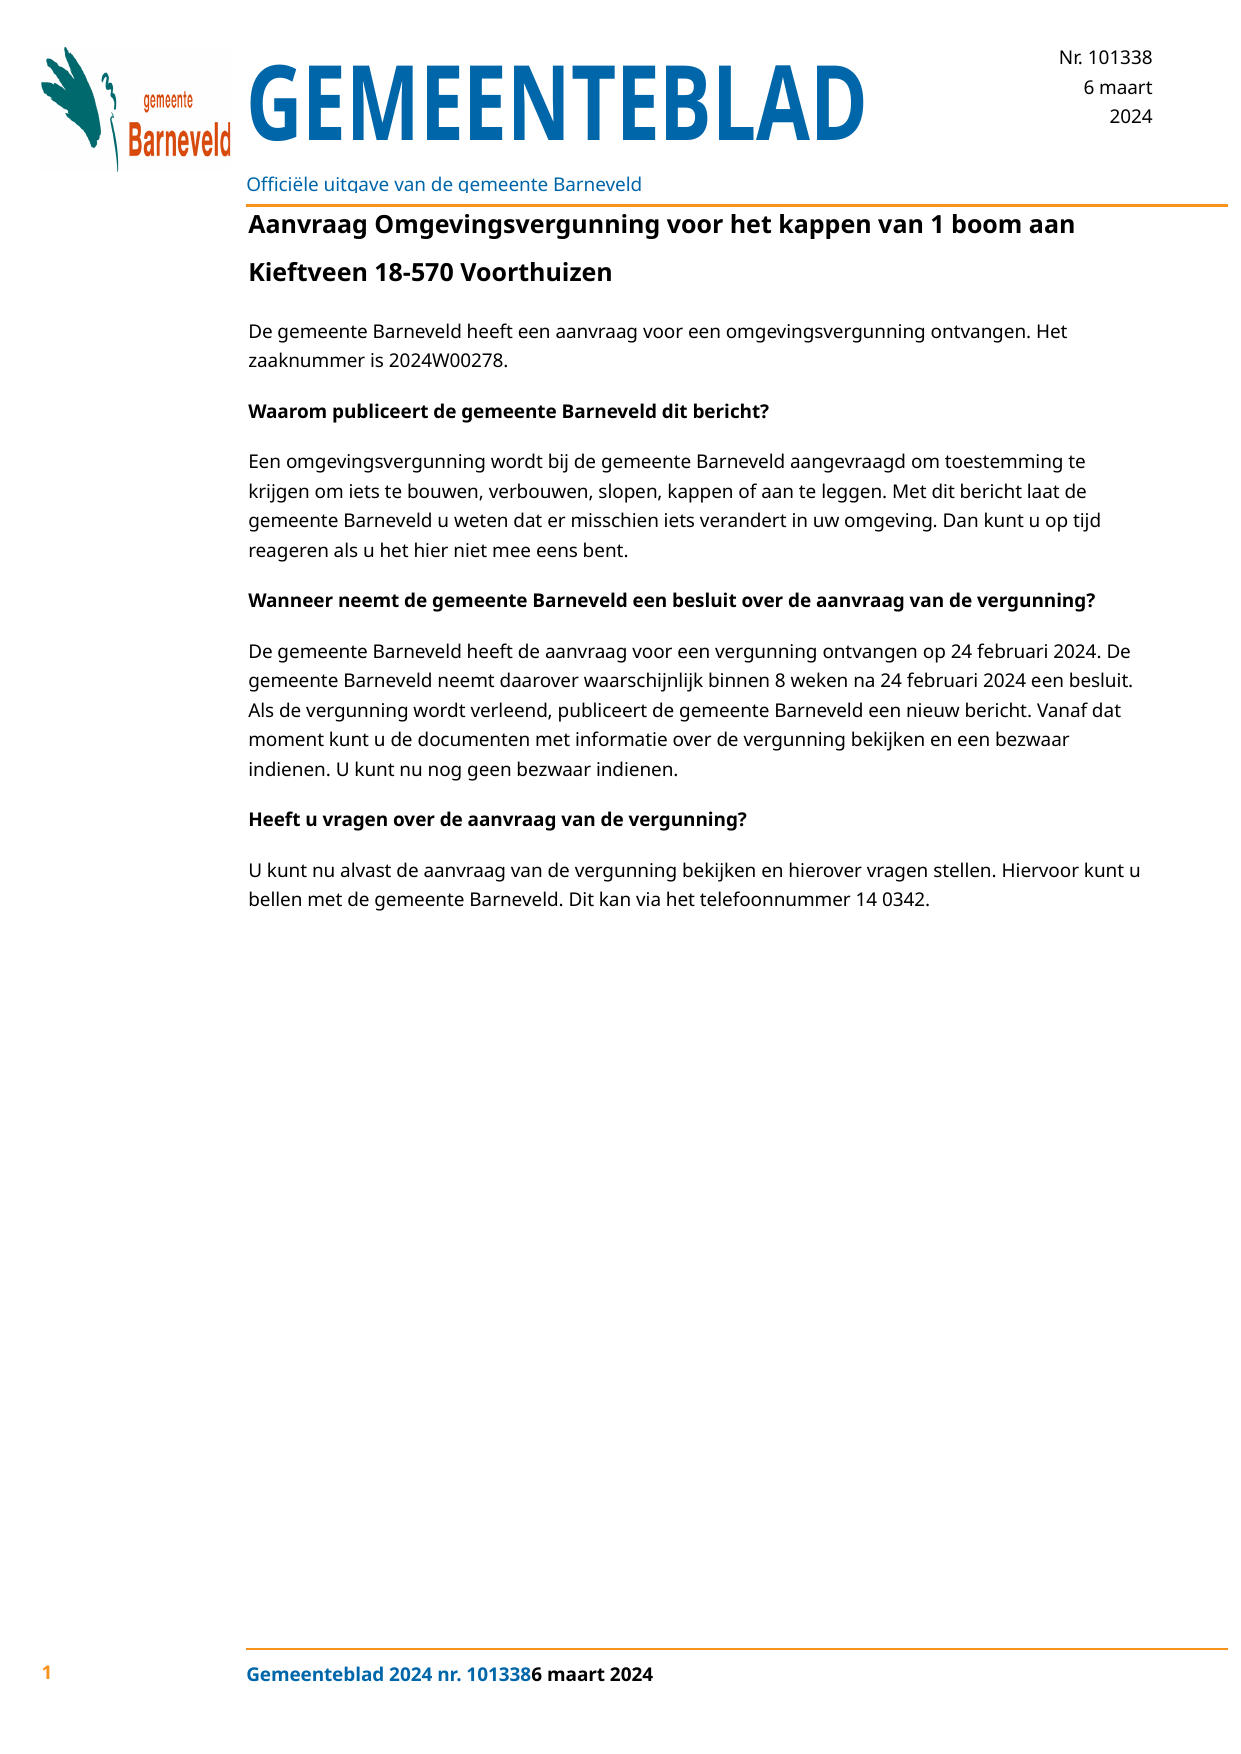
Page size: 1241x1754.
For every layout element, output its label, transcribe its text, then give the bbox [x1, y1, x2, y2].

text Aanvraag Omgevingsvergunning voor het kappen van 1 boom aan Kieftveen 18-570 Voorthuizen [248, 207, 1152, 288]
text De gemeente Barneveld heeft een aanvraag voor een omgevingsvergunning ontvangen. Het zaaknummer is 2024W00278. [248, 318, 1152, 373]
text Heeft u vragen over de aanvraag van de vergunning? [248, 807, 1152, 832]
text U kunt nu alvast de aanvraag van de vergunning bekijken en hierover vragen stellen. Hiervoor kunt u bellen met de gemeente Barneveld. Dit kan via het telefoonnummer 14 0342. [248, 857, 1152, 912]
text De gemeente Barneveld heeft de aanvraag voor een vergunning ontvangen op 24 februari 2024. De gemeente Barneveld neemt daarover waarschijnlijk binnen 8 weken na 24 februari 2024 een besluit. Als de vergunning wordt verleend, publiceert de gemeente Barneveld een nieuw bericht. Vanaf dat moment kunt u de documenten met informatie over de vergunning bekijken en een bezwaar indienen. U kunt nu nog geen bezwaar indienen. [248, 638, 1152, 782]
text Een omgevingsvergunning wordt bij de gemeente Barneveld aangevraagd om toestemming te krijgen om iets te bouwen, verbouwen, slopen, kappen of aan te leggen. Met dit bericht laat de gemeente Barneveld u weten dat er misschien iets verandert in uw omgeving. Dan kunt u op tijd reageren als u het hier niet mee eens bent. [248, 448, 1152, 563]
text Wanneer neemt de gemeente Barneveld een besluit over de aanvraag van de vergunning? [248, 587, 1152, 613]
picture [41, 47, 231, 172]
text Waarom publiceert de gemeente Barneveld dit bericht? [248, 398, 1152, 424]
